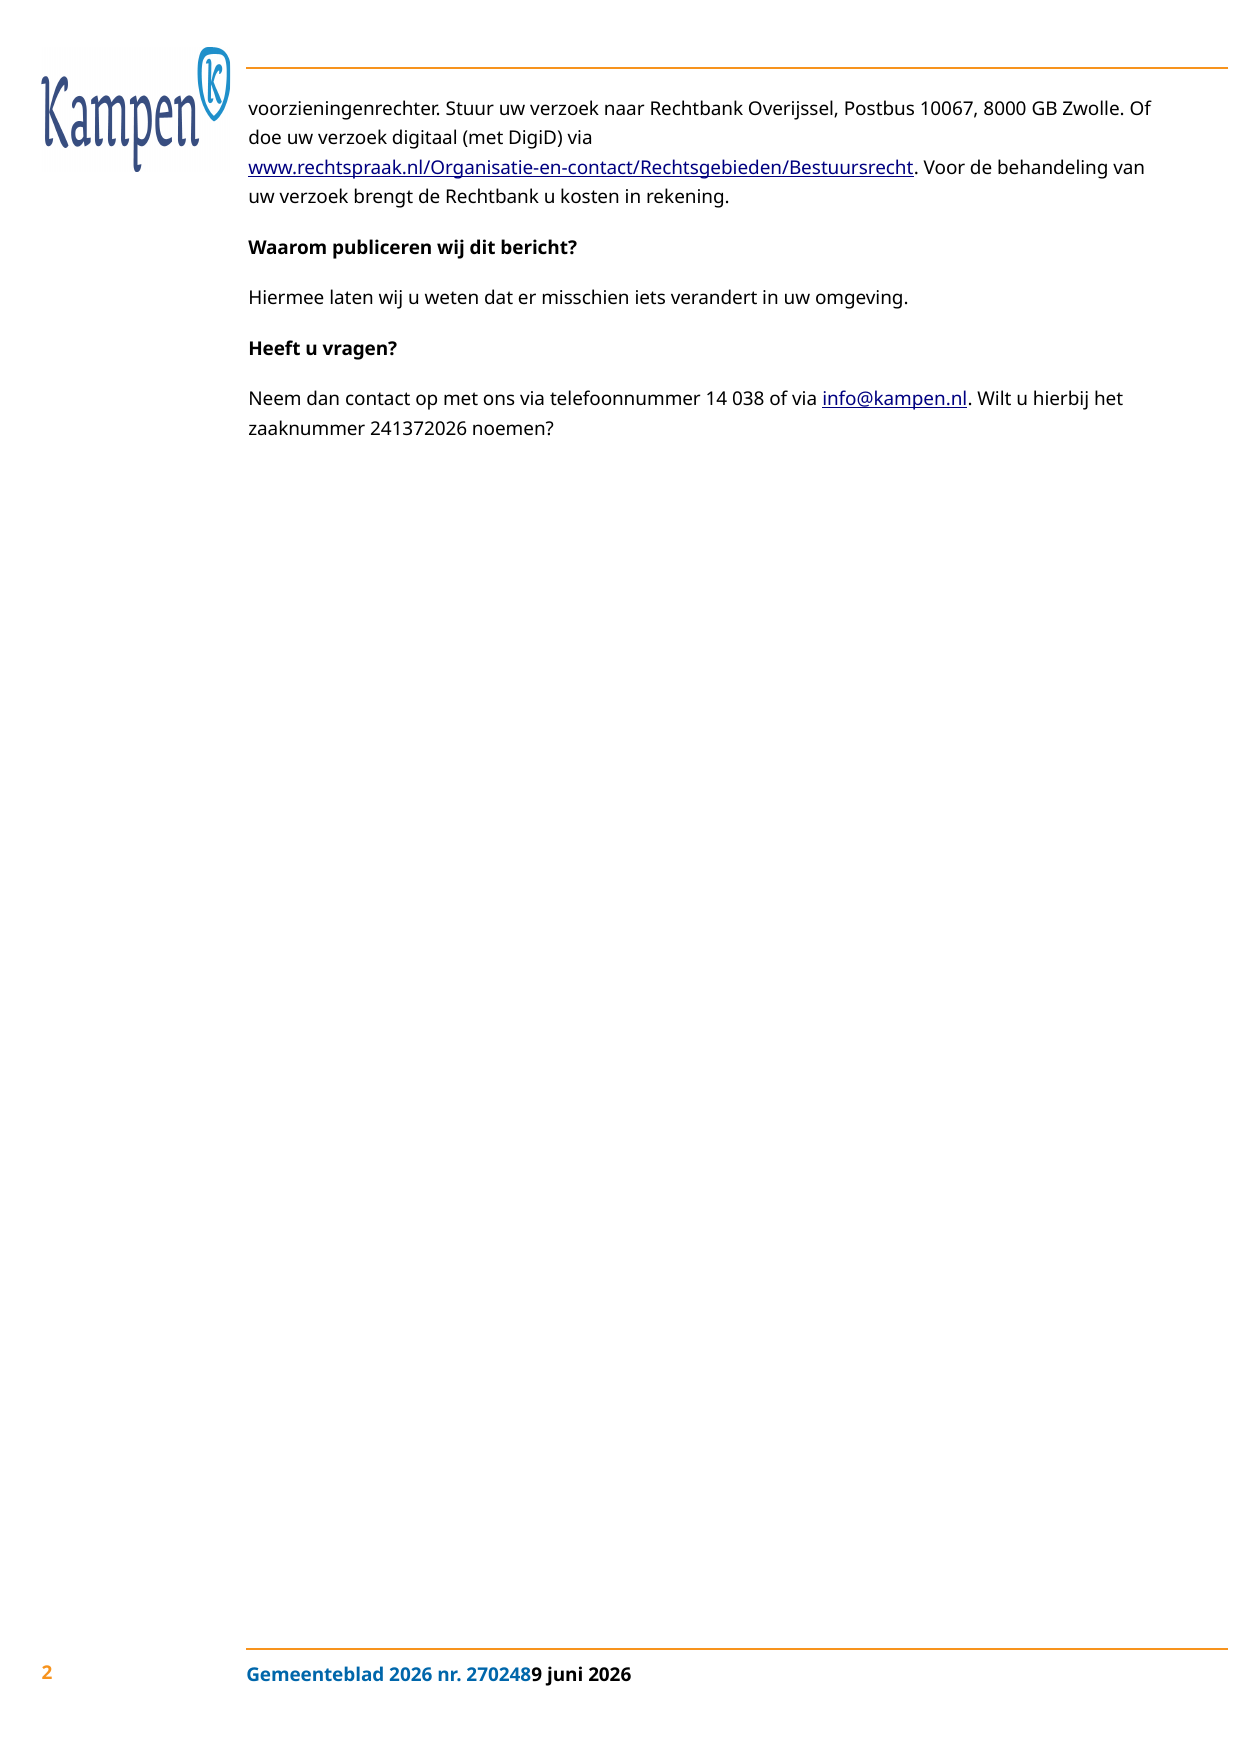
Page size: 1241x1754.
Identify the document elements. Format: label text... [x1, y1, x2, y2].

text voorzieningenrechter. Stuur uw verzoek naar Rechtbank Overijssel, Postbus 10067, 8000 GB Zwolle. Of doe uw verzoek digitaal (met DigiD) via www.rechtspraak.nl/Organisatie-en-contact/Rechtsgebieden/Bestuursrecht. Voor de behandeling van uw verzoek brengt de Rechtbank u kosten in rekening. [248, 95, 1152, 209]
text Heeft u vragen? [248, 335, 1152, 361]
text Waarom publiceren wij dit bericht? [248, 234, 1152, 260]
text Neem dan contact op met ons via telefoonnummer 14 038 of via info@kampen.nl. Wilt u hierbij het zaaknummer 241372026 noemen? [248, 385, 1152, 441]
text Hiermee laten wij u weten dat er misschien iets verandert in uw omgeving. [248, 284, 1152, 310]
picture [41, 47, 231, 172]
